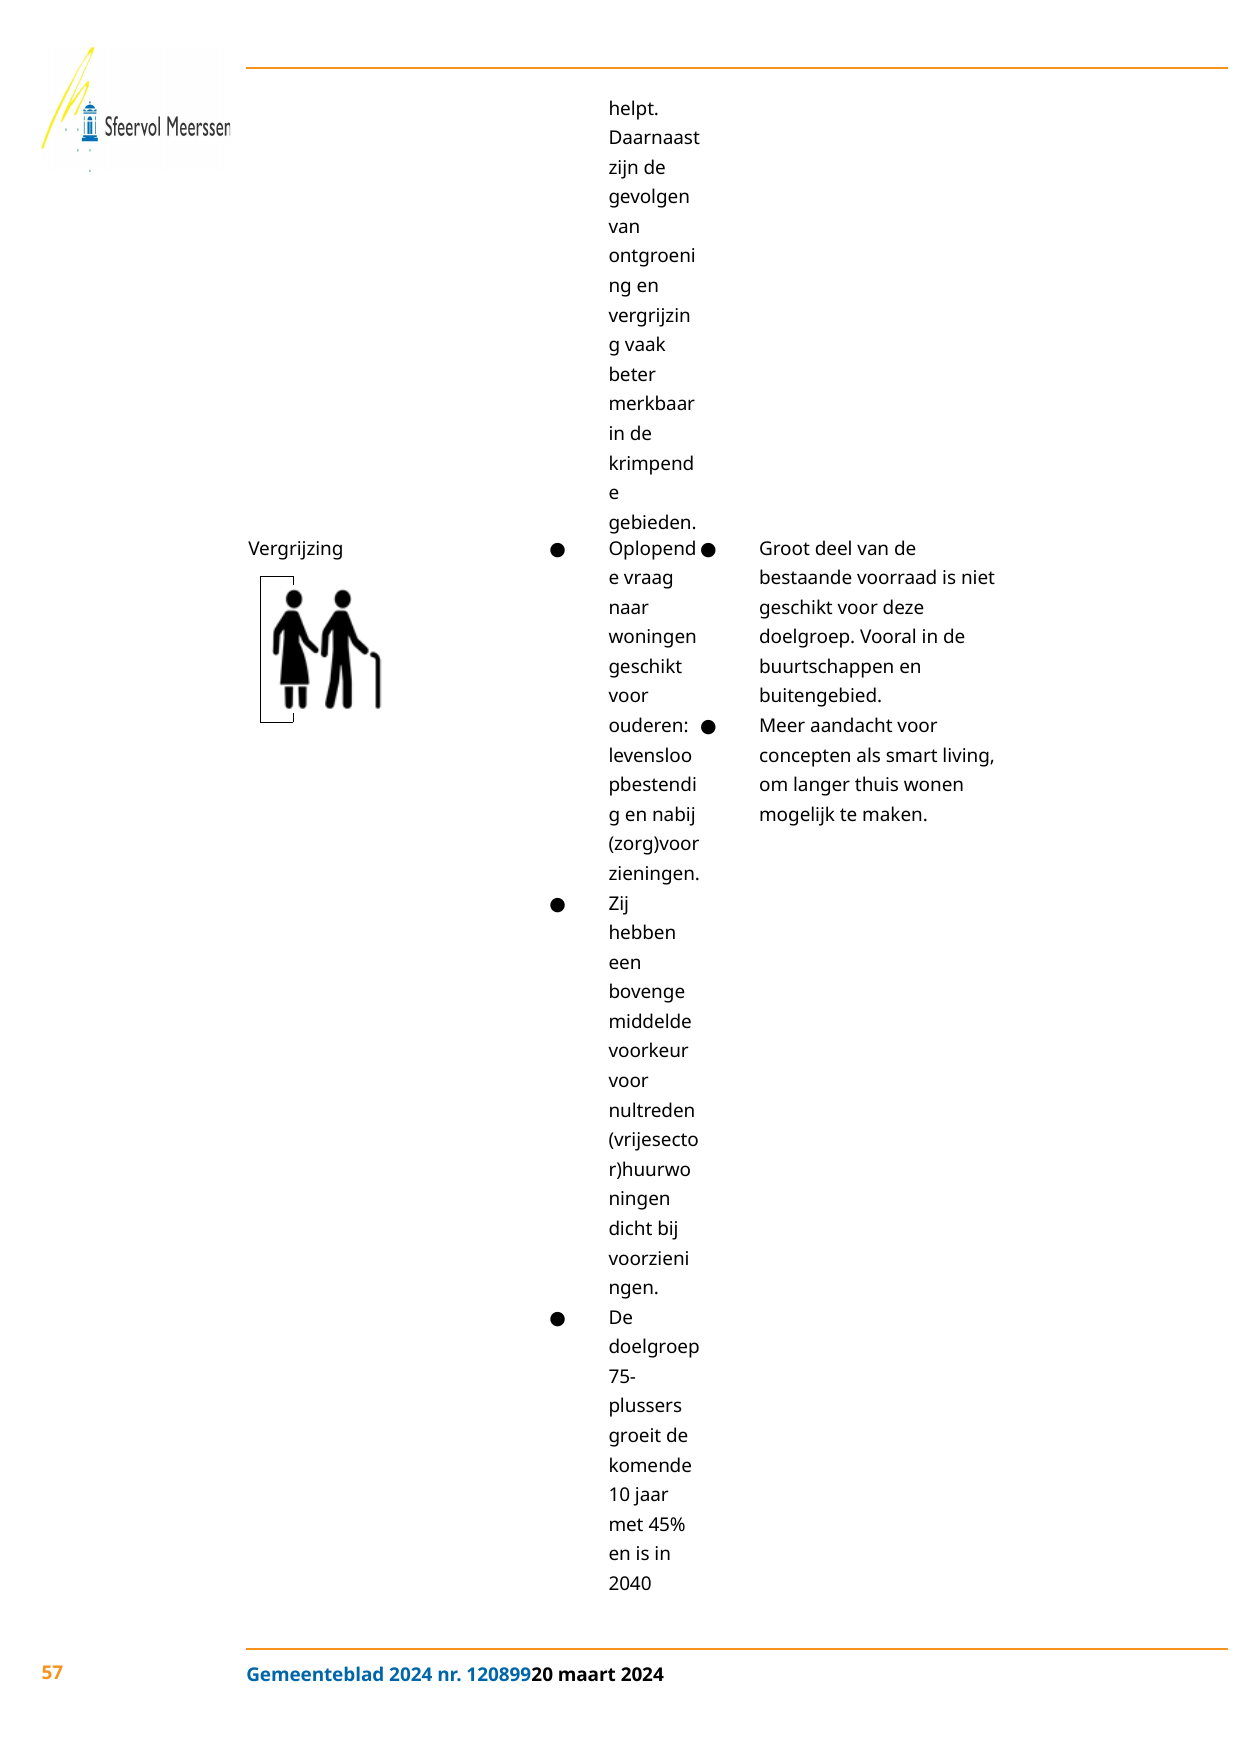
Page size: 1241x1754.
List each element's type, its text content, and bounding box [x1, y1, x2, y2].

picture [268, 585, 387, 713]
table_cell Oplopende vraag naar woningen geschikt voor ouderen: levensloopbestendig en nabij (zorg)voorzieningen. Zij hebben een bovengemiddelde voorkeur voor nultreden (vrijesector)huurwoningen dicht bij voorzieningen. De doelgroep 75-plussers groeit de komende 10 jaar met 45% en is in 2040 [549, 535, 700, 1596]
table_cell [248, 95, 549, 535]
table_cell [700, 95, 1001, 535]
picture [41, 47, 231, 172]
table_cell Groot deel van de bestaande voorraad is niet geschikt voor deze doelgroep. Vooral in de buurtschappen en buitengebied. Meer aandacht voor concepten als smart living, om langer thuis wonen mogelijk te maken. [700, 535, 1001, 1596]
table_cell Vergrijzing [248, 535, 549, 1596]
table_cell helpt. Daarnaast zijn de gevolgen van ontgroening en vergrijzing vaak beter merkbaar in de krimpende gebieden. [549, 95, 700, 535]
